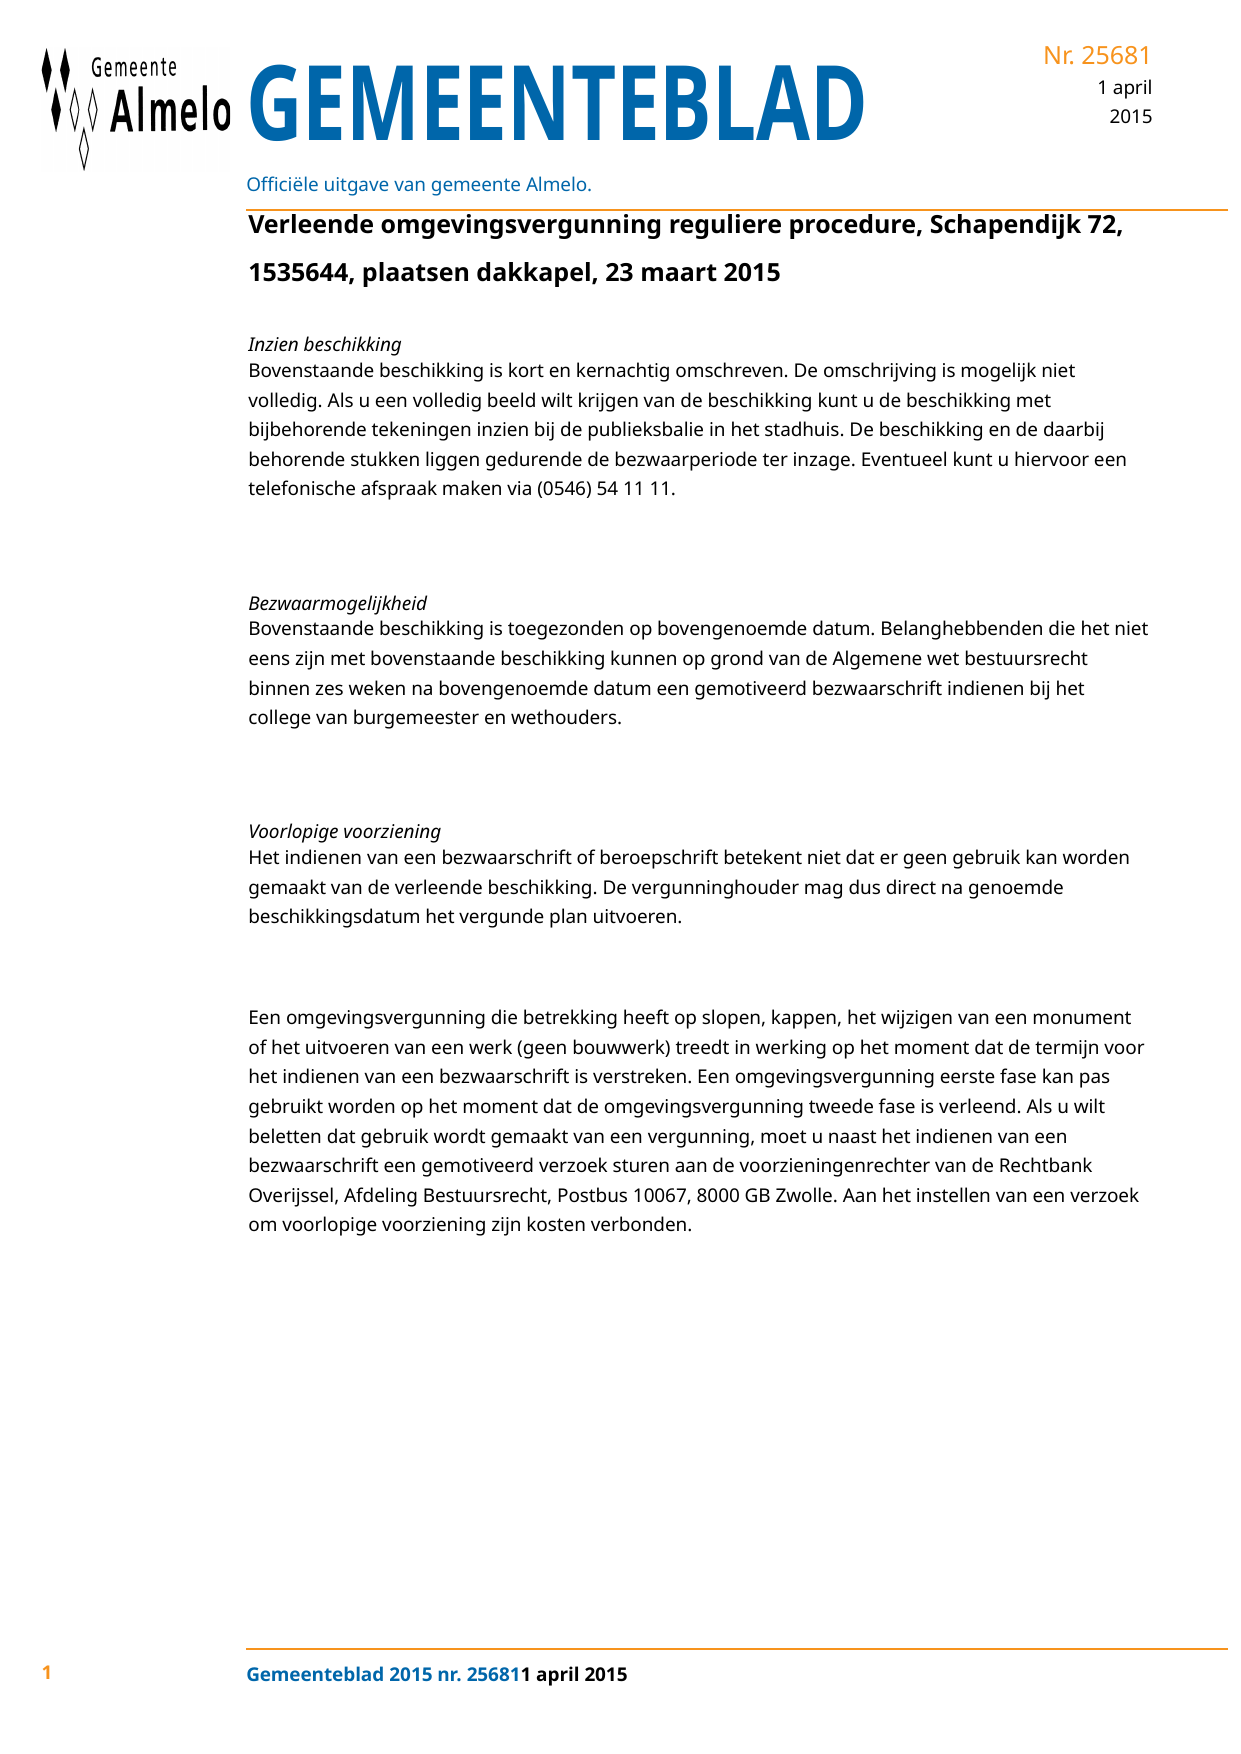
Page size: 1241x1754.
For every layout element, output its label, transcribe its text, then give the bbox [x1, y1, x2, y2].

text Voorlopige voorziening [248, 819, 1152, 844]
text Een omgevingsvergunning die betrekking heeft op slopen, kappen, het wijzigen van een monument of het uitvoeren van een werk (geen bouwwerk) treedt in werking op het moment dat de termijn voor het indienen van een bezwaarschrift is verstreken. Een omgevingsvergunning eerste fase kan pas gebruikt worden op het moment dat de omgevingsvergunning tweede fase is verleend. Als u wilt beletten dat gebruik wordt gemaakt van een vergunning, moet u naast het indienen van een bezwaarschrift een gemotiveerd verzoek sturen aan de voorzieningenrechter van de Rechtbank Overijssel, Afdeling Bestuursrecht, Postbus 10067, 8000 GB Zwolle. Aan het instellen van een verzoek om voorlopige voorziening zijn kosten verbonden. [248, 1004, 1152, 1237]
text Het indienen van een bezwaarschrift of beroepschrift betekent niet dat er geen gebruik kan worden gemaakt van de verleende beschikking. De vergunninghouder mag dus direct na genoemde beschikkingsdatum het vergunde plan uitvoeren. [248, 844, 1152, 929]
text Bovenstaande beschikking is toegezonden op bovengenoemde datum. Belanghebbenden die het niet eens zijn met bovenstaande beschikking kunnen op grond van de Algemene wet bestuursrecht binnen zes weken na bovengenoemde datum een gemotiveerd bezwaarschrift indienen bij het college van burgemeester en wethouders. [248, 616, 1152, 730]
text Bezwaarmogelijkheid [248, 590, 1152, 616]
picture [41, 47, 231, 172]
text Inzien beschikking [248, 331, 1152, 357]
text Bovenstaande beschikking is kort en kernachtig omschreven. De omschrijving is mogelijk niet volledig. Als u een volledig beeld wilt krijgen van de beschikking kunt u de beschikking met bijbehorende tekeningen inzien bij de publieksbalie in het stadhuis. De beschikking en de daarbij behorende stukken liggen gedurende de bezwaarperiode ter inzage. Eventueel kunt u hiervoor een telefonische afspraak maken via (0546) 54 11 11. [248, 357, 1152, 501]
text Verleende omgevingsvergunning reguliere procedure, Schapendijk 72, 1535644, plaatsen dakkapel, 23 maart 2015 [248, 211, 1152, 288]
